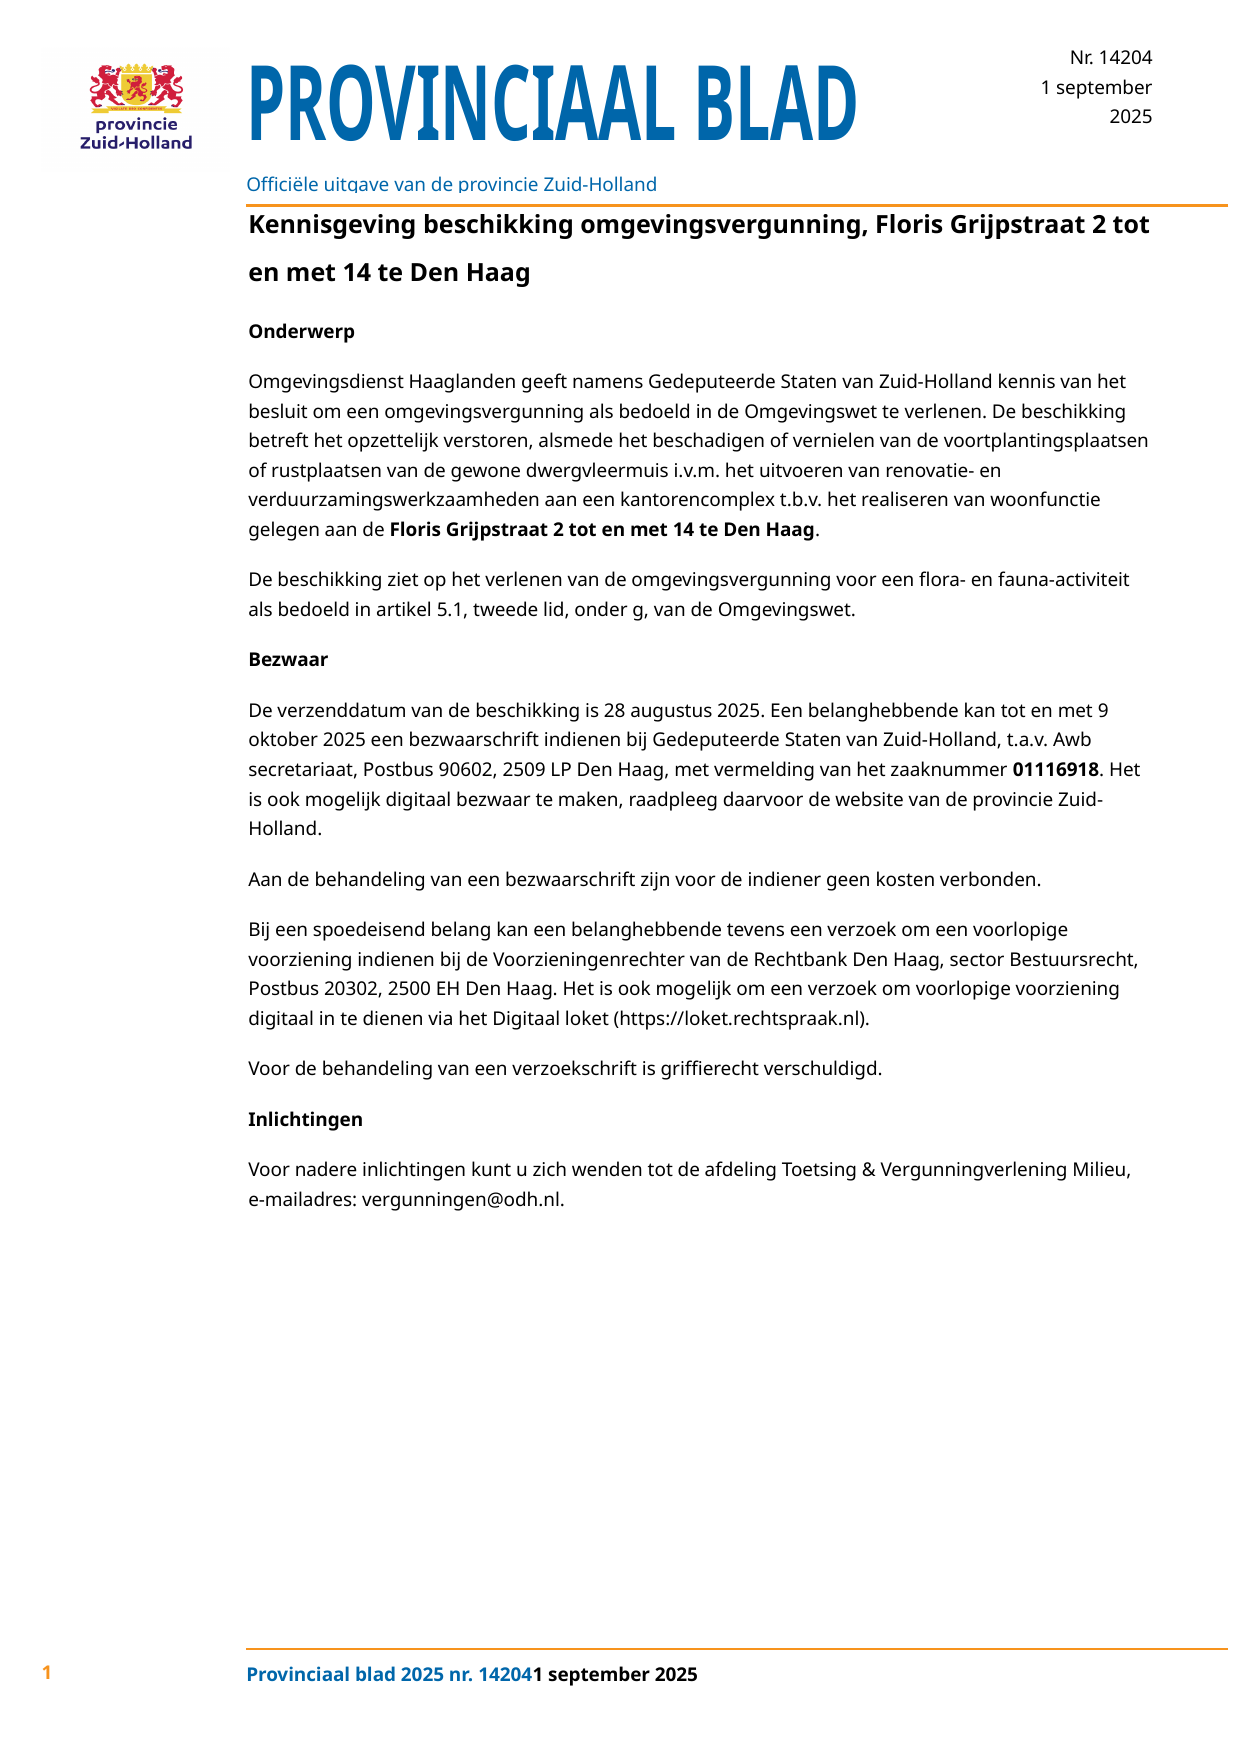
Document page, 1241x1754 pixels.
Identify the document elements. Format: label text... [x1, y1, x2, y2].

text Inlichtingen [248, 1106, 1152, 1132]
text Kennisgeving beschikking omgevingsvergunning, Floris Grijpstraat 2 tot en met 14 te Den Haag [248, 207, 1152, 288]
text Voor de behandeling van een verzoekschrift is griffierecht verschuldigd. [248, 1055, 1152, 1081]
text Bij een spoedeisend belang kan een belanghebbende tevens een verzoek om een voorlopige voorziening indienen bij de Voorzieningenrechter van de Rechtbank Den Haag, sector Bestuursrecht, Postbus 20302, 2500 EH Den Haag. Het is ook mogelijk om een verzoek om voorlopige voorziening digitaal in te dienen via het Digitaal loket (https://loket.rechtspraak.nl). [248, 916, 1152, 1031]
text De beschikking ziet op het verlenen van de omgevingsvergunning voor een flora- en fauna-activiteit als bedoeld in artikel 5.1, tweede lid, onder g, van de Omgevingswet. [248, 567, 1152, 622]
picture [41, 47, 231, 172]
text De verzenddatum van de beschikking is 28 augustus 2025. Een belanghebbende kan tot en met 9 oktober 2025 een bezwaarschrift indienen bij Gedeputeerde Staten van Zuid-Holland, t.a.v. Awb secretariaat, Postbus 90602, 2509 LP Den Haag, met vermelding van het zaaknummer 01116918. Het is ook mogelijk digitaal bezwaar te maken, raadpleeg daarvoor de website van de provincie Zuid-Holland. [248, 697, 1152, 841]
text Voor nadere inlichtingen kunt u zich wenden tot de afdeling Toetsing & Vergunningverlening Milieu, e-mailadres: vergunningen@odh.nl. [248, 1156, 1152, 1212]
text Aan de behandeling van een bezwaarschrift zijn voor de indiener geen kosten verbonden. [248, 866, 1152, 892]
text Bezwaar [248, 647, 1152, 672]
text Onderwerp [248, 318, 1152, 344]
text Omgevingsdienst Haaglanden geeft namens Gedeputeerde Staten van Zuid-Holland kennis van het besluit om een omgevingsvergunning als bedoeld in de Omgevingswet te verlenen. De beschikking betreft het opzettelijk verstoren, alsmede het beschadigen of vernielen van de voortplantingsplaatsen of rustplaatsen van de gewone dwergvleermuis i.v.m. het uitvoeren van renovatie- en verduurzamingswerkzaamheden aan een kantorencomplex t.b.v. het realiseren van woonfunctie gelegen aan de Floris Grijpstraat 2 tot en met 14 te Den Haag. [248, 368, 1152, 542]
